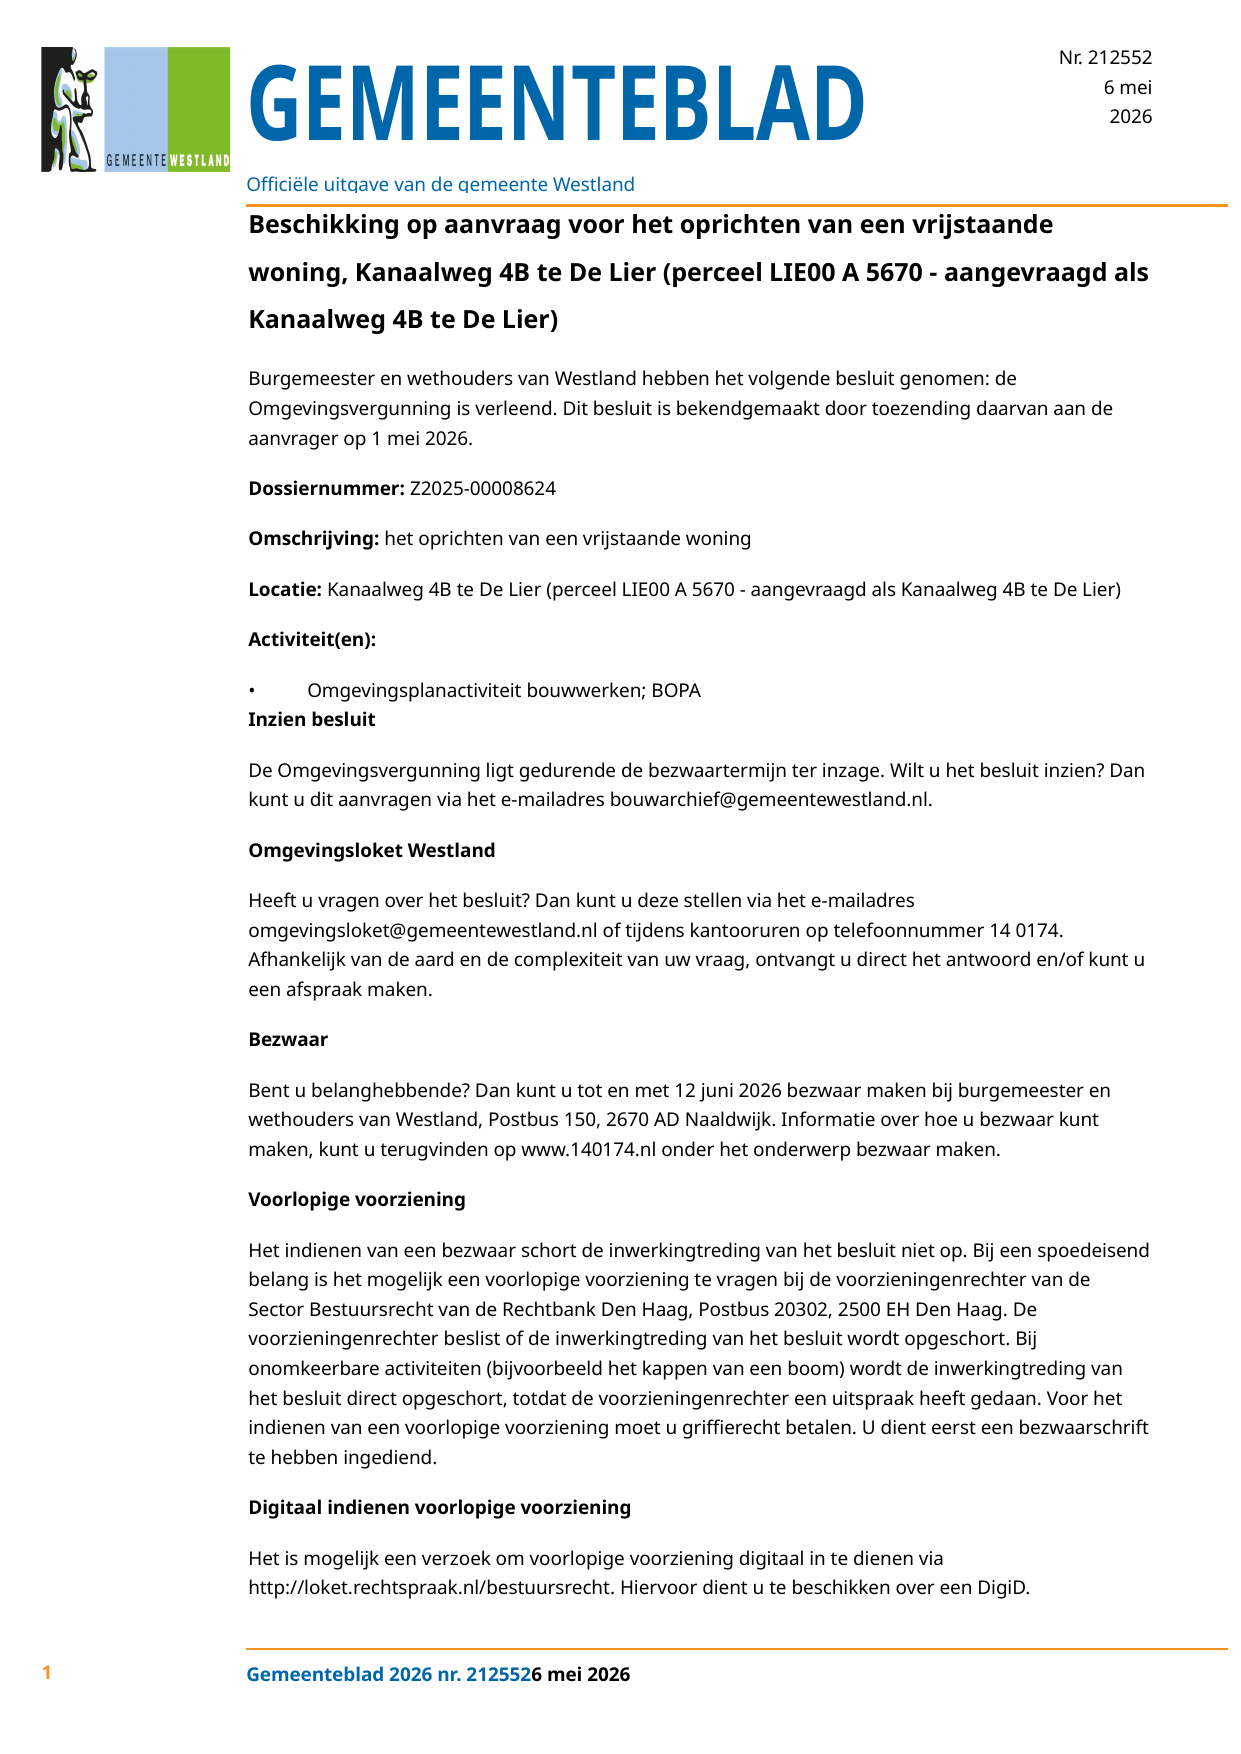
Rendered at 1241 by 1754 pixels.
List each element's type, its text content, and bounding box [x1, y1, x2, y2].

text Omschrijving: het oprichten van een vrijstaande woning [248, 526, 1152, 551]
picture [41, 47, 231, 172]
text Burgemeester en wethouders van Westland hebben het volgende besluit genomen: de Omgevingsvergunning is verleend. Dit besluit is bekendgemaakt door toezending daarvan aan de aanvrager op 1 mei 2026. [248, 366, 1152, 450]
text Heeft u vragen over het besluit? Dan kunt u deze stellen via het e-mailadres omgevingsloket@gemeentewestland.nl of tijdens kantooruren op telefoonnummer 14 0174. Afhankelijk van de aard en de complexiteit van uw vraag, ontvangt u direct het antwoord en/of kunt u een afspraak maken. [248, 887, 1152, 1002]
text Omgevingsloket Westland [248, 837, 1152, 862]
text Bezwaar [248, 1026, 1152, 1052]
text De Omgevingsvergunning ligt gedurende de bezwaartermijn ter inzage. Wilt u het besluit inzien? Dan kunt u dit aanvragen via het e-mailadres bouwarchief@gemeentewestland.nl. [248, 757, 1152, 812]
text Beschikking op aanvraag voor het oprichten van een vrijstaande woning, Kanaalweg 4B te De Lier (perceel LIE00 A 5670 - aangevraagd als Kanaalweg 4B te De Lier) [248, 207, 1152, 336]
text Digitaal indienen voorlopige voorziening [248, 1494, 1152, 1520]
text Bent u belanghebbende? Dan kunt u tot en met 12 juni 2026 bezwaar maken bij burgemeester en wethouders van Westland, Postbus 150, 2670 AD Naaldwijk. Informatie over hoe u bezwaar kunt maken, kunt u terugvinden op www.140174.nl onder het onderwerp bezwaar maken. [248, 1077, 1152, 1162]
text Locatie: Kanaalweg 4B te De Lier (perceel LIE00 A 5670 - aangevraagd als Kanaalweg 4B te De Lier) [248, 576, 1152, 602]
text Het indienen van een bezwaar schort de inwerkingtreding van het besluit niet op. Bij een spoedeisend belang is het mogelijk een voorlopige voorziening te vragen bij de voorzieningenrechter van de Sector Bestuursrecht van de Rechtbank Den Haag, Postbus 20302, 2500 EH Den Haag. De voorzieningenrechter beslist of de inwerkingtreding van het besluit wordt opgeschort. Bij onomkeerbare activiteiten (bijvoorbeeld het kappen van een boom) wordt de inwerkingtreding van het besluit direct opgeschort, totdat de voorzieningenrechter een uitspraak heeft gedaan. Voor het indienen van een voorlopige voorziening moet u griffierecht betalen. U dient eerst een bezwaarschrift te hebben ingediend. [248, 1237, 1152, 1469]
text Voorlopige voorziening [248, 1186, 1152, 1212]
text Activiteit(en): [248, 626, 1152, 652]
text Het is mogelijk een verzoek om voorlopige voorziening digitaal in te dienen via http://loket.rechtspraak.nl/bestuursrecht. Hiervoor dient u te beschikken over een DigiD. [248, 1545, 1152, 1600]
text Inzien besluit [248, 706, 1152, 732]
list Omgevingsplanactiviteit bouwwerken; BOPA [248, 677, 1152, 702]
text Dossiernummer: Z2025-00008624 [248, 475, 1152, 501]
